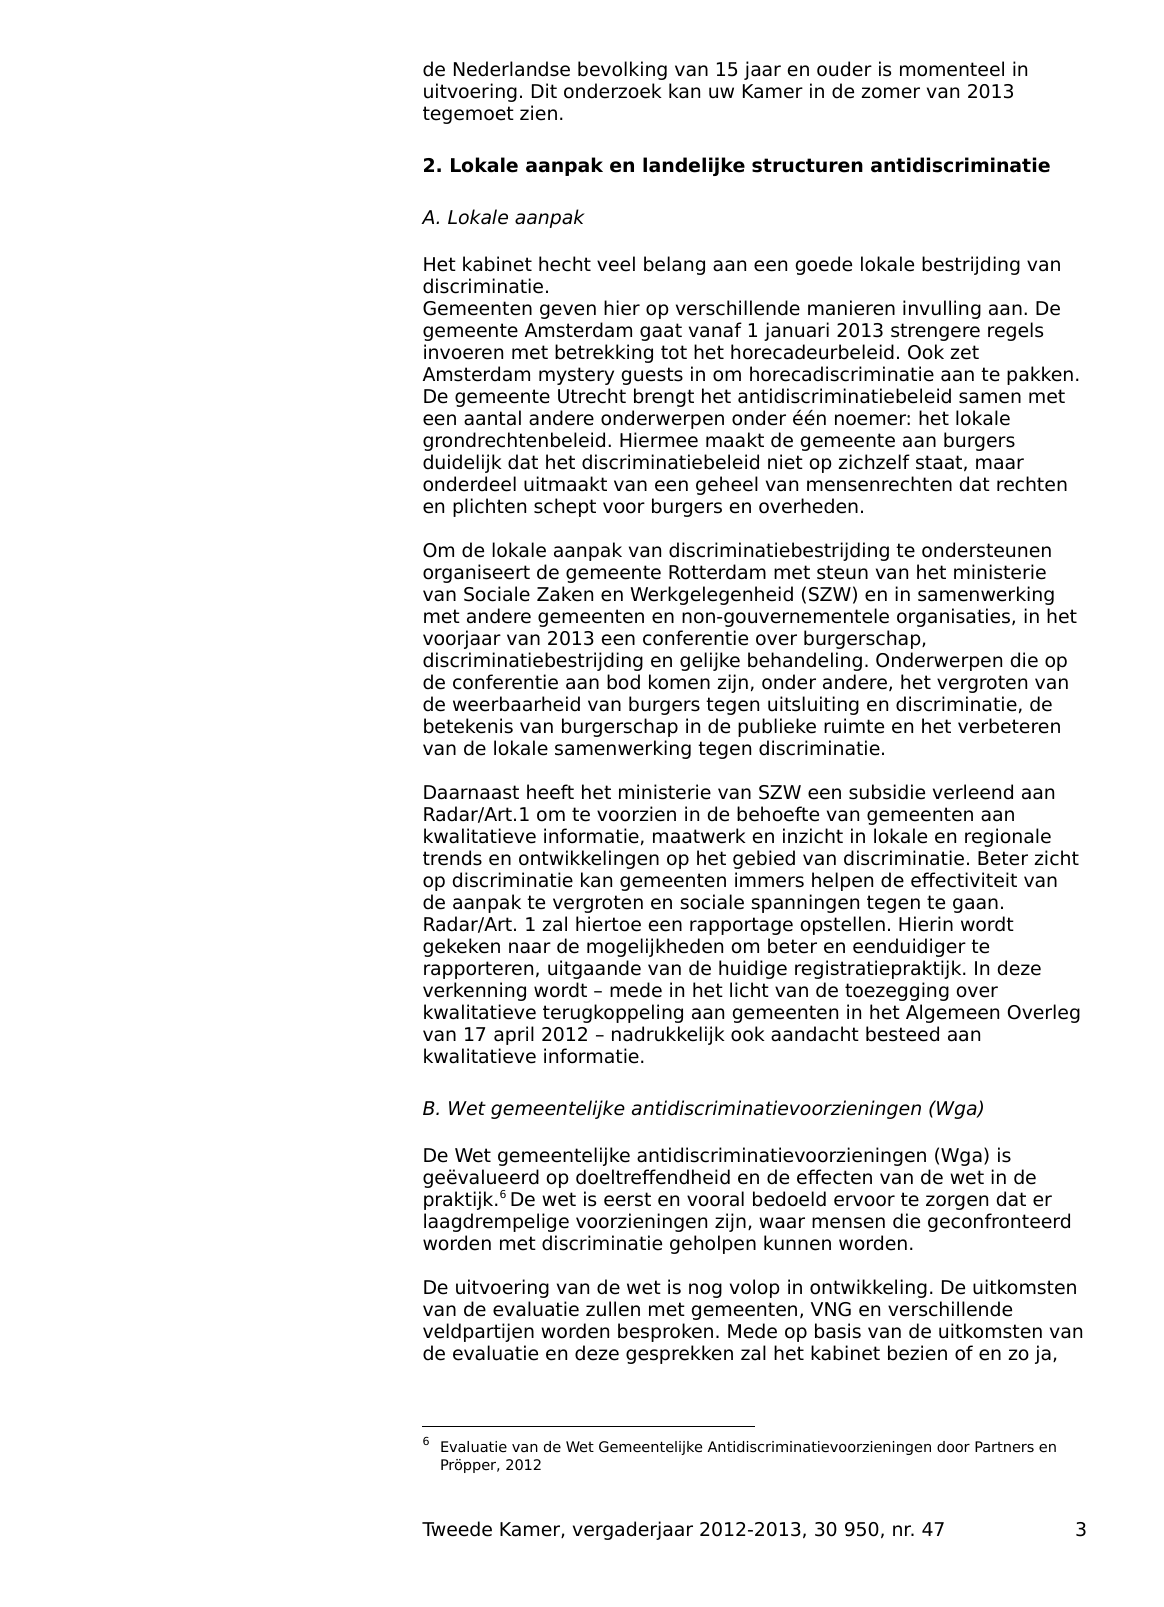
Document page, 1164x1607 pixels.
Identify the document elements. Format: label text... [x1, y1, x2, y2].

text Het kabinet hecht veel belang aan een goede lokale bestrijding van discriminatie. [422, 254, 1087, 298]
subtitle 2. Lokale aanpak en landelijke structuren antidiscriminatie [422, 155, 1087, 177]
text Daarnaast heeft het ministerie van SZW een subsidie verleend aan Radar/Art.1 om te voorzien in de behoefte van gemeenten aan kwalitatieve informatie, maatwerk en inzicht in lokale en regionale trends en ontwikkelingen op het gebied van discriminatie. Beter zicht op discriminatie kan gemeenten immers helpen de effectiviteit van de aanpak te vergroten en sociale spanningen tegen te gaan. Radar/Art. 1 zal hiertoe een rapportage opstellen. Hierin wordt gekeken naar de mogelijkheden om beter en eenduidiger te rapporteren, uitgaande van de huidige registratiepraktijk. In deze verkenning wordt – mede in het licht van de toezegging over kwalitatieve terugkoppeling aan gemeenten in het Algemeen Overleg van 17 april 2012 – nadrukkelijk ook aandacht besteed aan kwalitatieve informatie. [422, 782, 1087, 1068]
text Gemeenten geven hier op verschillende manieren invulling aan. De gemeente Amsterdam gaat vanaf 1 januari 2013 strengere regels invoeren met betrekking tot het horecadeurbeleid. Ook zet Amsterdam mystery guests in om horecadiscriminatie aan te pakken. De gemeente Utrecht brengt het antidiscriminatiebeleid samen met een aantal andere onderwerpen onder één noemer: het lokale grondrechtenbeleid. Hiermee maakt de gemeente aan burgers duidelijk dat het discriminatiebeleid niet op zichzelf staat, maar onderdeel uitmaakt van een geheel van mensenrechten dat rechten en plichten schept voor burgers en overheden. [422, 298, 1087, 518]
text Evaluatie van de Wet Gemeentelijke Antidiscriminatievoorzieningen door Partners en Pröpper, 2012 [422, 1435, 1087, 1474]
subtitle B. Wet gemeentelijke antidiscriminatievoorzieningen (Wga) [422, 1098, 1087, 1119]
text De Wet gemeentelijke antidiscriminatievoorzieningen (Wga) is geëvalueerd op doeltreffendheid en de effecten van de wet in de praktijk.De wet is eerst en vooral bedoeld ervoor te zorgen dat er laagdrempelige voorzieningen zijn, waar mensen die geconfronteerd worden met discriminatie geholpen kunnen worden. [422, 1144, 1087, 1254]
text De uitvoering van de wet is nog volop in ontwikkeling. De uitkomsten van de evaluatie zullen met gemeenten, VNG en verschillende veldpartijen worden besproken. Mede op basis van de uitkomsten van de evaluatie en deze gesprekken zal het kabinet bezien of en zo ja, [422, 1277, 1087, 1364]
subtitle A. Lokale aanpak [422, 207, 1087, 229]
text de Nederlandse bevolking van 15 jaar en ouder is momenteel in uitvoering. Dit onderzoek kan uw Kamer in de zomer van 2013 tegemoet zien. [422, 59, 1087, 125]
text Om de lokale aanpak van discriminatiebestrijding te ondersteunen organiseert de gemeente Rotterdam met steun van het ministerie van Sociale Zaken en Werkgelegenheid (SZW) en in samenwerking met andere gemeenten en non-gouvernementele organisaties, in het voorjaar van 2013 een conferentie over burgerschap, discriminatiebestrijding en gelijke behandeling. Onderwerpen die op de conferentie aan bod komen zijn, onder andere, het vergroten van de weerbaarheid van burgers tegen uitsluiting en discriminatie, de betekenis van burgerschap in de publieke ruimte en het verbeteren van de lokale samenwerking tegen discriminatie. [422, 540, 1087, 760]
